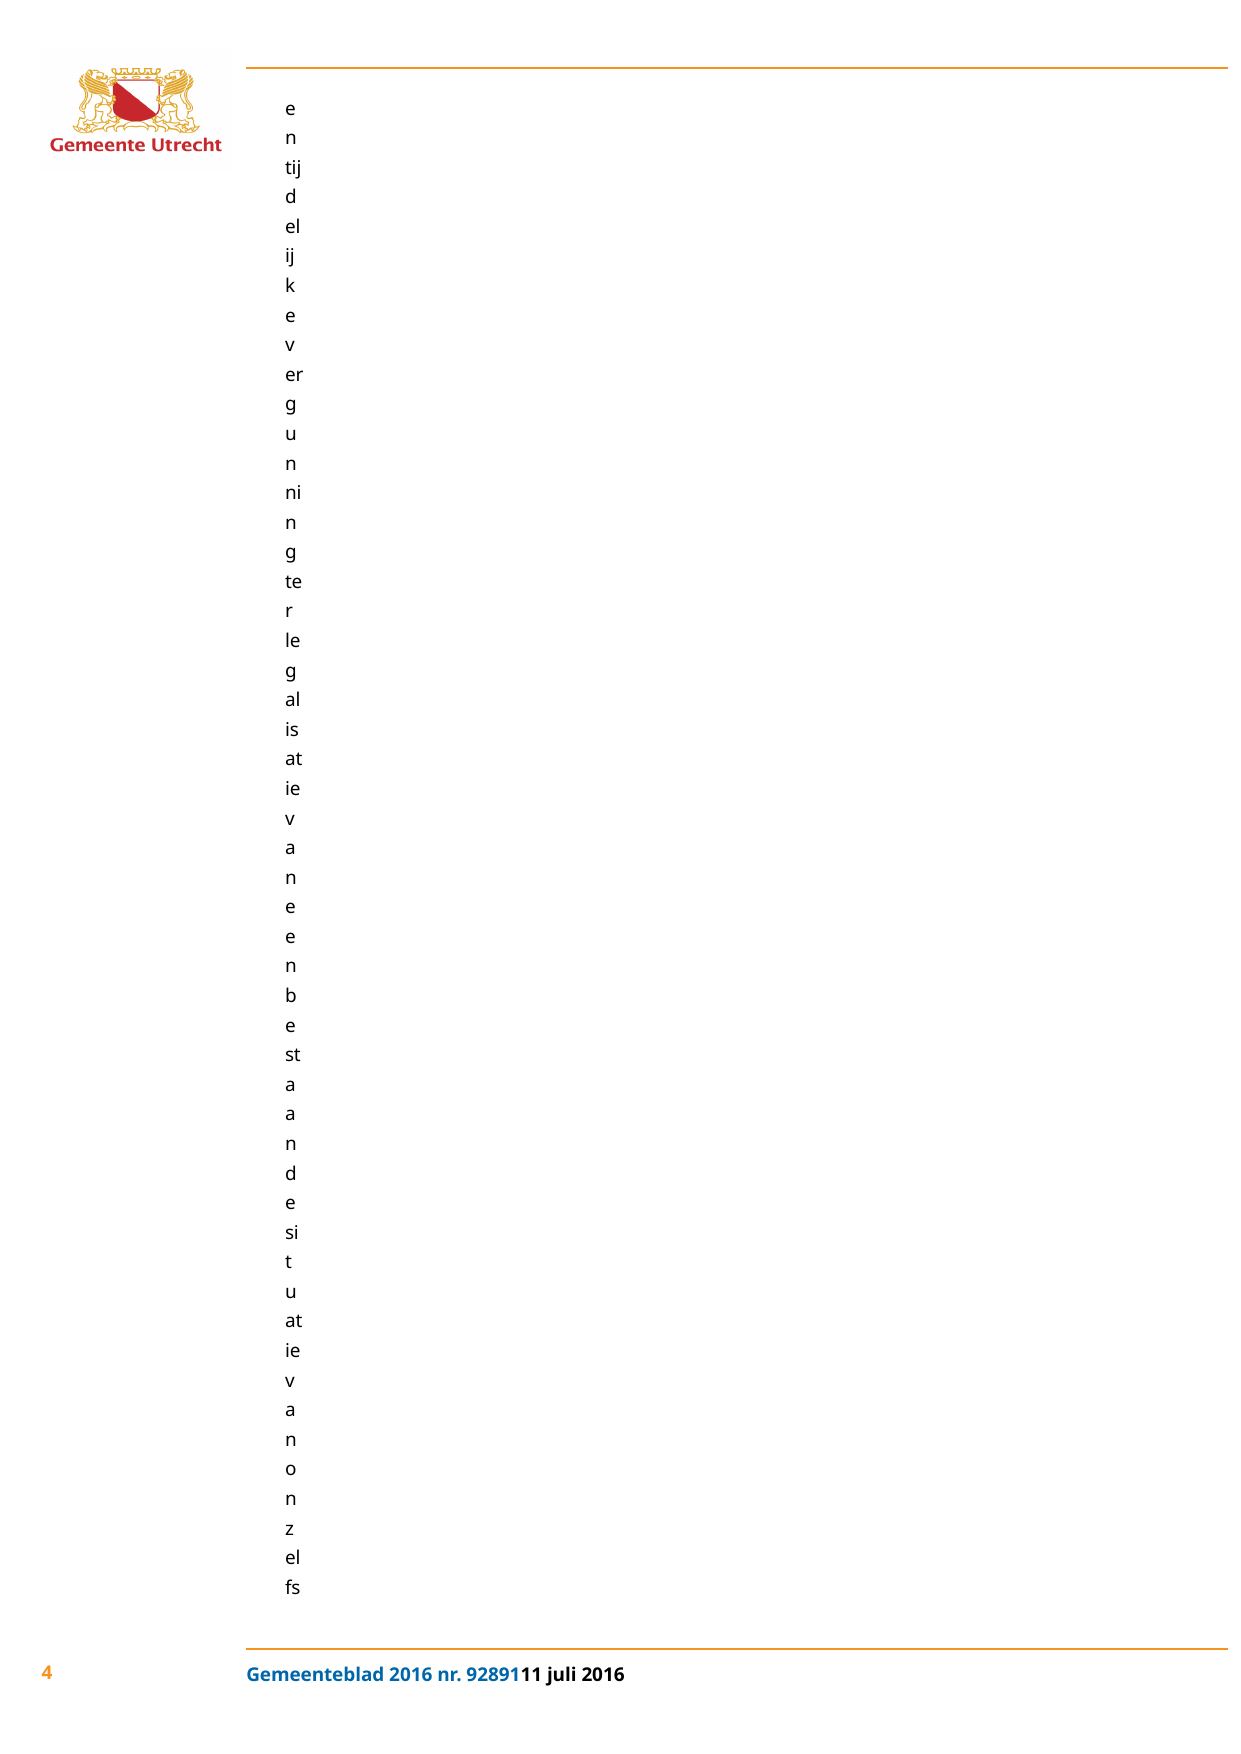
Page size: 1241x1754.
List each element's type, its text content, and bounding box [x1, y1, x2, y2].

picture [41, 47, 231, 172]
table_cell [248, 95, 266, 1600]
table_cell en tijdelijke vergunning ter legalisatie van een bestaande situatie van onzelfs [285, 95, 303, 1600]
table_cell [266, 95, 285, 1600]
